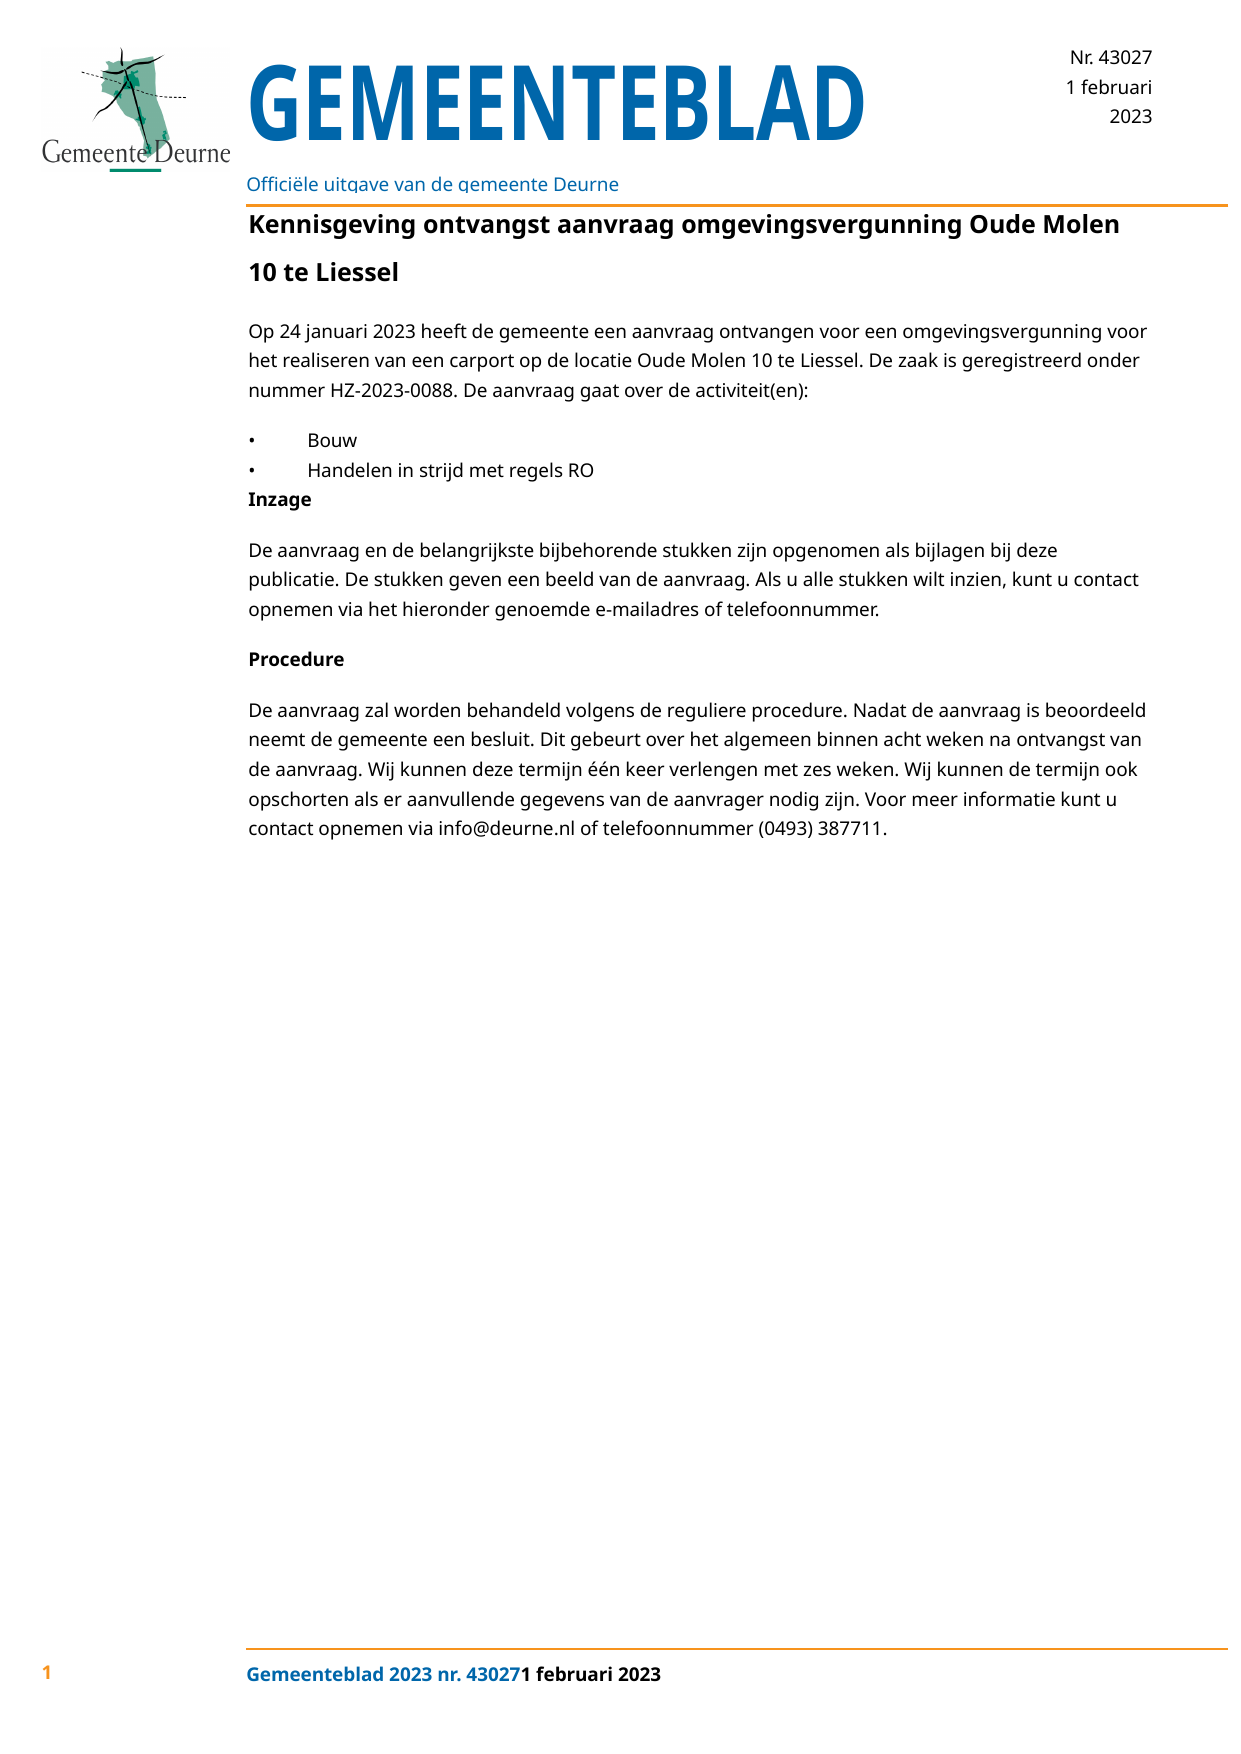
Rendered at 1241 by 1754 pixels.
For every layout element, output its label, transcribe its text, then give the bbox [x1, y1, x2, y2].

list Bouw [248, 427, 1152, 453]
text De aanvraag en de belangrijkste bijbehorende stukken zijn opgenomen als bijlagen bij deze publicatie. De stukken geven een beeld van de aanvraag. Als u alle stukken wilt inzien, kunt u contact opnemen via het hieronder genoemde e-mailadres of telefoonnummer. [248, 537, 1152, 622]
text Op 24 januari 2023 heeft de gemeente een aanvraag ontvangen voor een omgevingsvergunning voor het realiseren van een carport op de locatie Oude Molen 10 te Liessel. De zaak is geregistreerd onder nummer HZ-2023-0088. De aanvraag gaat over de activiteit(en): [248, 318, 1152, 403]
list Handelen in strijd met regels RO [248, 457, 1152, 483]
picture [41, 47, 231, 172]
text Kennisgeving ontvangst aanvraag omgevingsvergunning Oude Molen 10 te Liessel [248, 207, 1152, 288]
text De aanvraag zal worden behandeld volgens de reguliere procedure. Nadat de aanvraag is beoordeeld neemt de gemeente een besluit. Dit gebeurt over het algemeen binnen acht weken na ontvangst van de aanvraag. Wij kunnen deze termijn één keer verlengen met zes weken. Wij kunnen de termijn ook opschorten als er aanvullende gegevens van de aanvrager nodig zijn. Voor meer informatie kunt u contact opnemen via info@deurne.nl of telefoonnummer (0493) 387711. [248, 697, 1152, 841]
text Inzage [248, 487, 1152, 512]
text Procedure [248, 647, 1152, 672]
